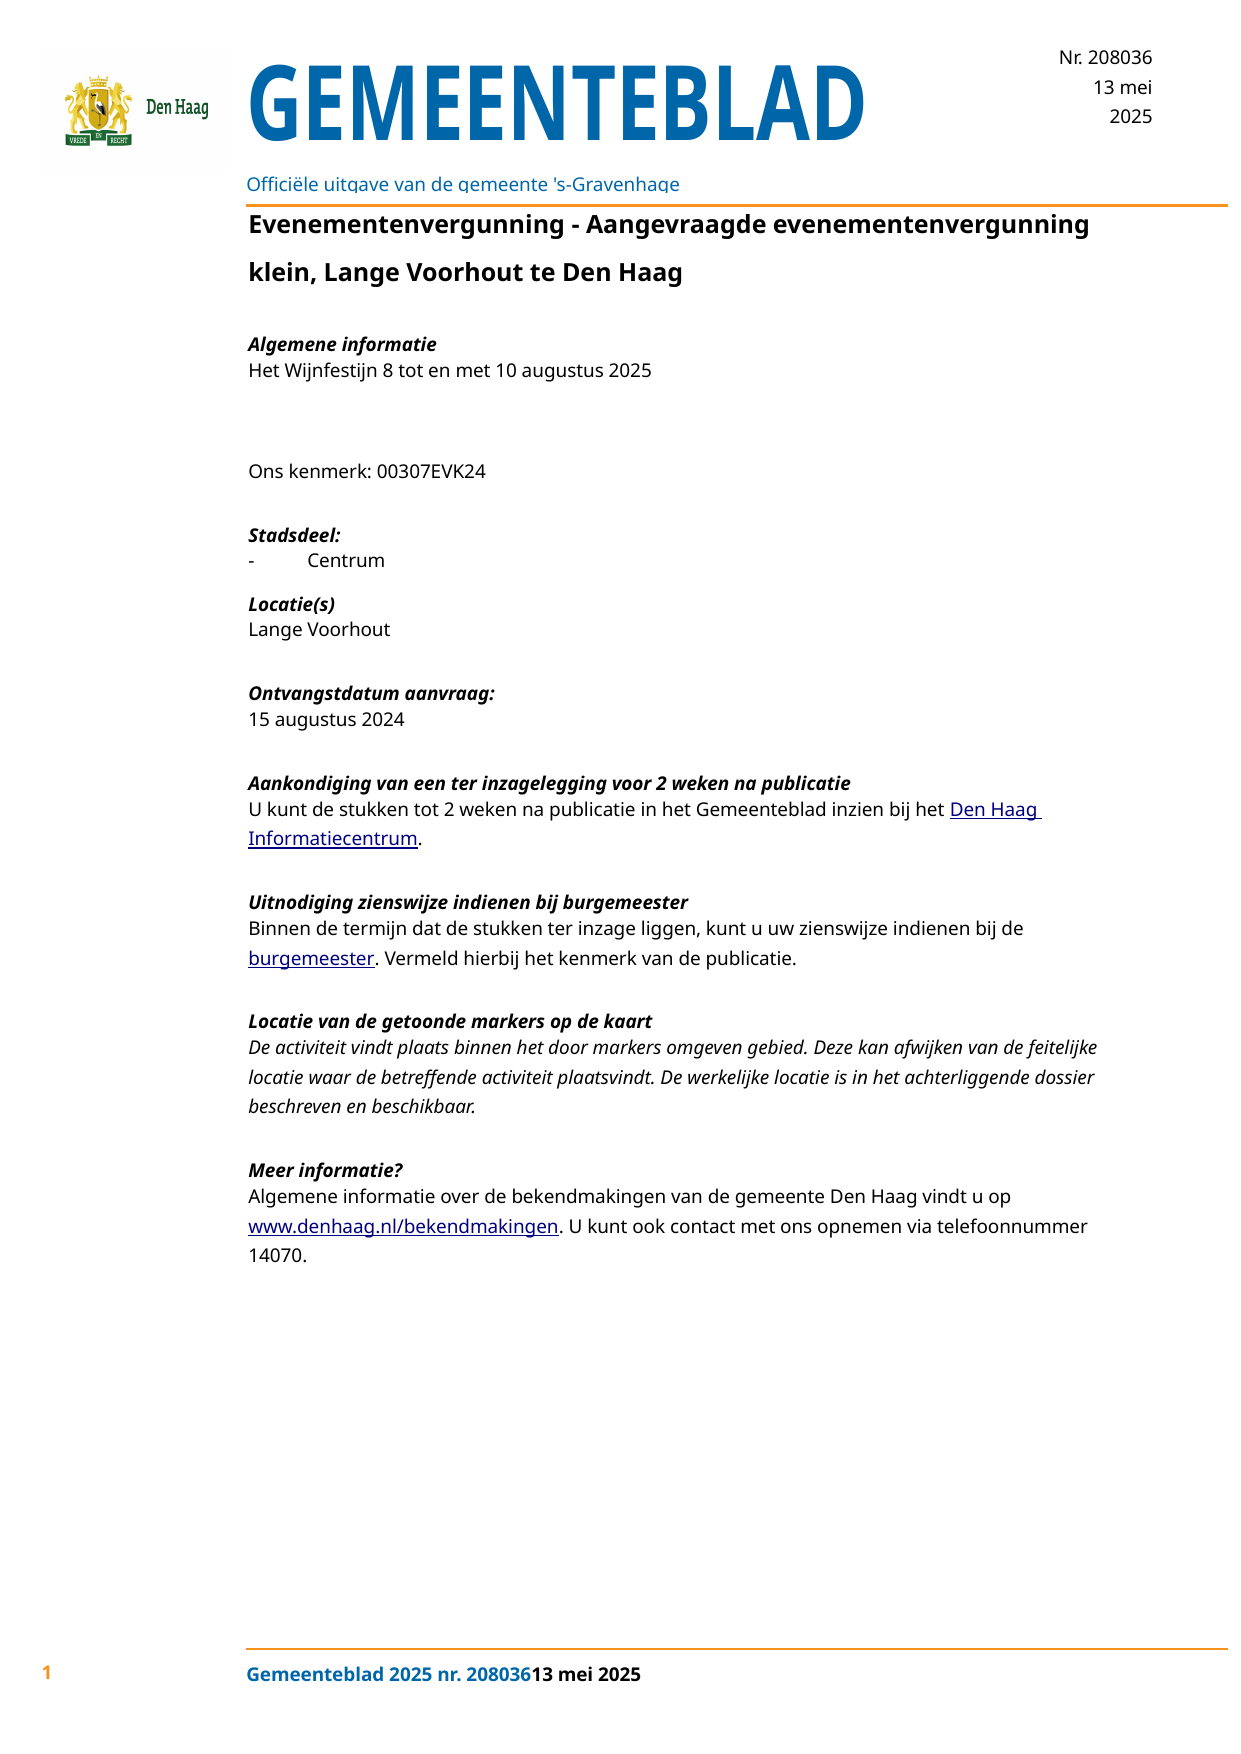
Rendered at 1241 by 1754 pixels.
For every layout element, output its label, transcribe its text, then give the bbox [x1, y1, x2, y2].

text Stadsdeel: [248, 522, 1152, 548]
text De activiteit vindt plaats binnen het door markers omgeven gebied. Deze kan afwijken van de feitelijke locatie waar de betreffende activiteit plaatsvindt. De werkelijke locatie is in het achterliggende dossier beschreven en beschikbaar. [248, 1034, 1152, 1119]
text Algemene informatie over de bekendmakingen van de gemeente Den Haag vindt u op www.denhaag.nl/bekendmakingen. U kunt ook contact met ons opnemen via telefoonnummer 14070. [248, 1183, 1152, 1268]
list Centrum [248, 548, 1152, 573]
text Aankondiging van een ter inzagelegging voor 2 weken na publicatie [248, 770, 1152, 796]
text Uitnodiging zienswijze indienen bij burgemeester [248, 889, 1152, 915]
text Locatie(s) [248, 591, 1152, 617]
text Lange Voorhout [248, 617, 1152, 642]
text Ontvangstdatum aanvraag: [248, 681, 1152, 706]
text Het Wijnfestijn 8 tot en met 10 augustus 2025 [248, 357, 1152, 383]
text Binnen de termijn dat de stukken ter inzage liggen, kunt u uw zienswijze indienen bij de burgemeester. Vermeld hierbij het kenmerk van de publicatie. [248, 915, 1152, 971]
picture [41, 47, 231, 172]
text U kunt de stukken tot 2 weken na publicatie in het Gemeenteblad inzien bij het Den Haag Informatiecentrum. [248, 796, 1152, 851]
text Meer informatie? [248, 1158, 1152, 1183]
text Evenementenvergunning - Aangevraagde evenementenvergunning klein, Lange Voorhout te Den Haag [248, 207, 1152, 288]
text 15 augustus 2024 [248, 706, 1152, 732]
text Algemene informatie [248, 331, 1152, 357]
text Locatie van de getoonde markers op de kaart [248, 1009, 1152, 1034]
text Ons kenmerk: 00307EVK24 [248, 458, 1152, 484]
